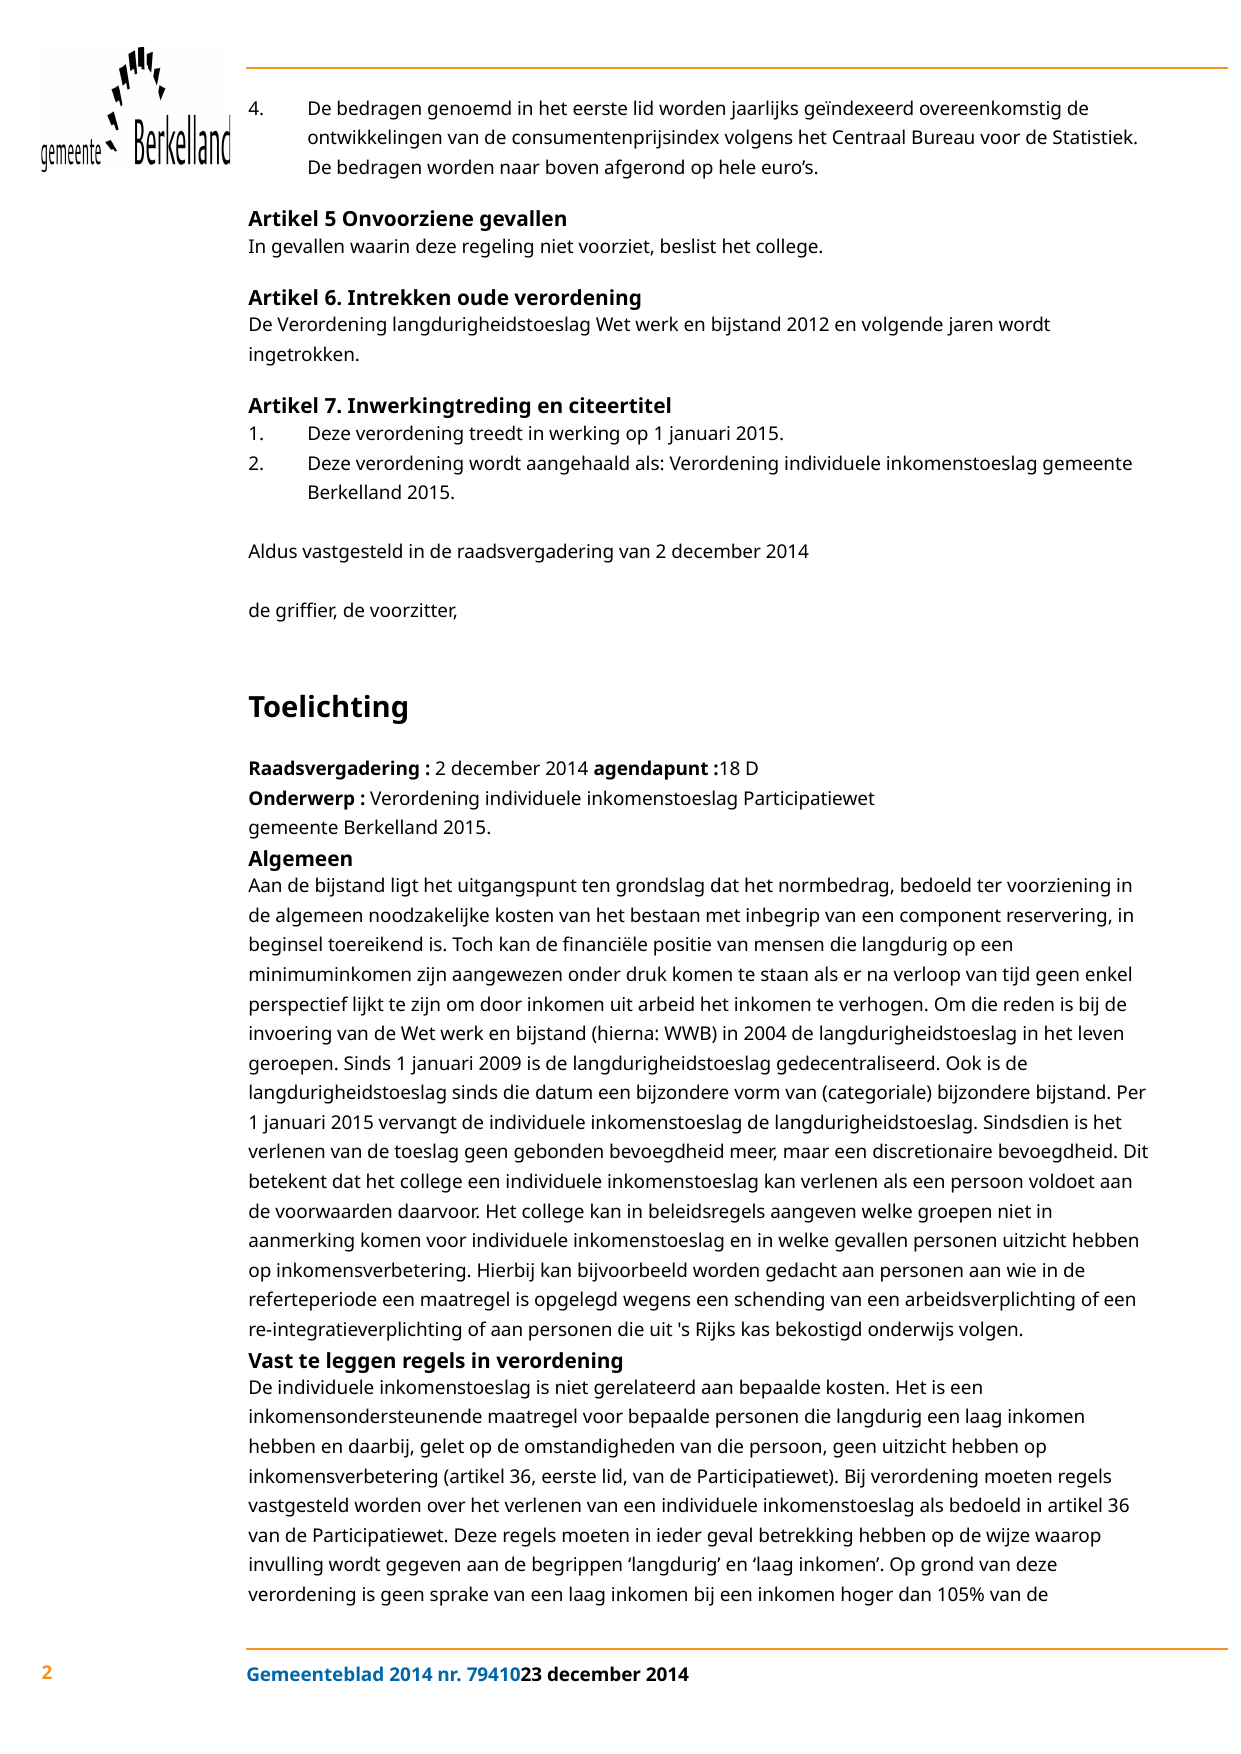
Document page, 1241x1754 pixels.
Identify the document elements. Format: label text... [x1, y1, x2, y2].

text gemeente Berkelland 2015. [248, 814, 1152, 840]
text Toelichting [248, 686, 1152, 726]
text Algemeen [248, 844, 1152, 872]
text Artikel 7. Inwerkingtreding en citeertitel [248, 392, 1152, 420]
text Artikel 6. Intrekken oude verordening [248, 283, 1152, 312]
text de griffier, de voorzitter, [248, 598, 1152, 623]
text Aldus vastgesteld in de raadsvergadering van 2 december 2014 [248, 538, 1152, 564]
text Artikel 5 Onvoorziene gevallen [248, 204, 1152, 233]
list De bedragen genoemd in het eerste lid worden jaarlijks geïndexeerd overeenkomstig de ontwikkelingen van de consumentenprijsindex volgens het Centraal Bureau voor de Statistiek. De bedragen worden naar boven afgerond op hele euro’s. [248, 95, 1152, 180]
text De Verordening langdurigheidstoeslag Wet werk en bijstand 2012 en volgende jaren wordt ingetrokken. [248, 312, 1152, 367]
list Deze verordening wordt aangehaald als: Verordening individuele inkomenstoeslag gemeente Berkelland 2015. [248, 450, 1152, 505]
text De individuele inkomenstoeslag is niet gerelateerd aan bepaalde kosten. Het is een inkomensondersteunende maatregel voor bepaalde personen die langdurig een laag inkomen hebben en daarbij, gelet op de omstandigheden van die persoon, geen uitzicht hebben op inkomensverbetering (artikel 36, eerste lid, van de Participatiewet). Bij verordening moeten regels vastgesteld worden over het verlenen van een individuele inkomenstoeslag als bedoeld in artikel 36 van de Participatiewet. Deze regels moeten in ieder geval betrekking hebben op de wijze waarop invulling wordt gegeven aan de begrippen ‘langdurig’ en ‘laag inkomen’. Op grond van deze verordening is geen sprake van een laag inkomen bij een inkomen hoger dan 105% van de [248, 1374, 1152, 1607]
picture [41, 47, 231, 172]
list Deze verordening treedt in werking op 1 januari 2015. [248, 420, 1152, 446]
text Raadsvergadering : 2 december 2014 agendapunt :18 D [248, 755, 1152, 781]
text Vast te leggen regels in verordening [248, 1346, 1152, 1374]
text Onderwerp : Verordening individuele inkomenstoeslag Participatiewet [248, 785, 1152, 811]
text In gevallen waarin deze regeling niet voorziet, beslist het college. [248, 233, 1152, 258]
text Aan de bijstand ligt het uitgangspunt ten grondslag dat het normbedrag, bedoeld ter voorziening in de algemeen noodzakelijke kosten van het bestaan met inbegrip van een component reservering, in beginsel toereikend is. Toch kan de financiële positie van mensen die langdurig op een minimuminkomen zijn aangewezen onder druk komen te staan als er na verloop van tijd geen enkel perspectief lijkt te zijn om door inkomen uit arbeid het inkomen te verhogen. Om die reden is bij de invoering van de Wet werk en bijstand (hierna: WWB) in 2004 de langdurigheidstoeslag in het leven geroepen. Sinds 1 januari 2009 is de langdurigheidstoeslag gedecentraliseerd. Ook is de langdurigheidstoeslag sinds die datum een bijzondere vorm van (categoriale) bijzondere bijstand. Per 1 januari 2015 vervangt de individuele inkomenstoeslag de langdurigheidstoeslag. Sindsdien is het verlenen van de toeslag geen gebonden bevoegdheid meer, maar een discretionaire bevoegdheid. Dit betekent dat het college een individuele inkomenstoeslag kan verlenen als een persoon voldoet aan de voorwaarden daarvoor. Het college kan in beleidsregels aangeven welke groepen niet in aanmerking komen voor individuele inkomenstoeslag en in welke gevallen personen uitzicht hebben op inkomensverbetering. Hierbij kan bijvoorbeeld worden gedacht aan personen aan wie in de referteperiode een maatregel is opgelegd wegens een schending van een arbeidsverplichting of een re-integratieverplichting of aan personen die uit 's Rijks kas bekostigd onderwijs volgen. [248, 872, 1152, 1342]
